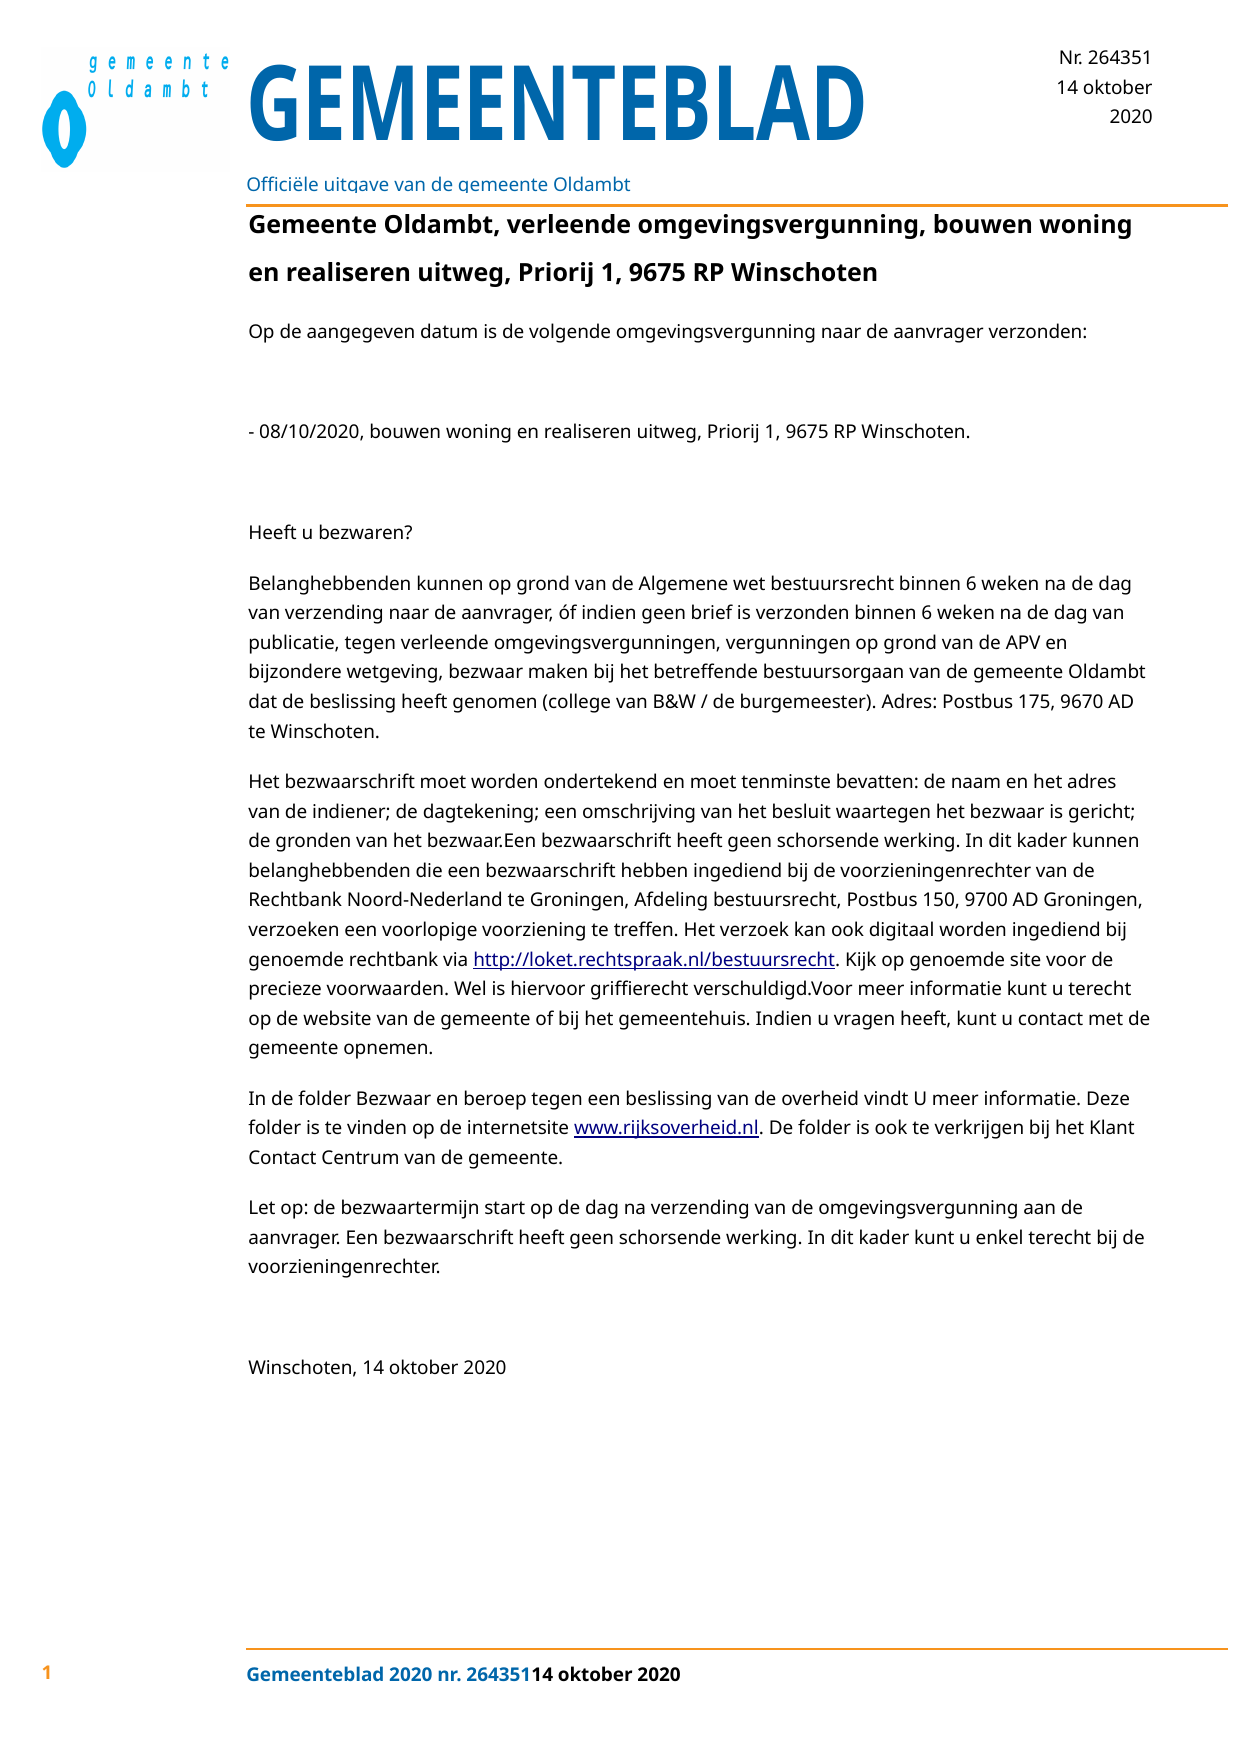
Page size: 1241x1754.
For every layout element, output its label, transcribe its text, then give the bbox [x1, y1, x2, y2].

text Let op: de bezwaartermijn start op de dag na verzending van de omgevingsvergunning aan de aanvrager. Een bezwaarschrift heeft geen schorsende werking. In dit kader kunt u enkel terecht bij de voorzieningenrechter. [248, 1194, 1152, 1279]
picture [41, 47, 231, 172]
text Het bezwaarschrift moet worden ondertekend en moet tenminste bevatten: de naam en het adres van de indiener; de dagtekening; een omschrijving van het besluit waartegen het bezwaar is gericht; de gronden van het bezwaar.Een bezwaarschrift heeft geen schorsende werking. In dit kader kunnen belanghebbenden die een bezwaarschrift hebben ingediend bij de voorzieningenrechter van de Rechtbank Noord-Nederland te Groningen, Afdeling bestuursrecht, Postbus 150, 9700 AD Groningen, verzoeken een voorlopige voorziening te treffen. Het verzoek kan ook digitaal worden ingediend bij genoemde rechtbank via http://loket.rechtspraak.nl/bestuursrecht. Kijk op genoemde site voor de precieze voorwaarden. Wel is hiervoor griffierecht verschuldigd.Voor meer informatie kunt u terecht op de website van de gemeente of bij het gemeentehuis. Indien u vragen heeft, kunt u contact met de gemeente opnemen. [248, 768, 1152, 1060]
text - 08/10/2020, bouwen woning en realiseren uitweg, Priorij 1, 9675 RP Winschoten. [248, 419, 1152, 444]
text Op de aangegeven datum is de volgende omgevingsvergunning naar de aanvrager verzonden: [248, 318, 1152, 344]
text Gemeente Oldambt, verleende omgevingsvergunning, bouwen woning en realiseren uitweg, Priorij 1, 9675 RP Winschoten [248, 207, 1152, 288]
text Belanghebbenden kunnen op grond van de Algemene wet bestuursrecht binnen 6 weken na de dag van verzending naar de aanvrager, óf indien geen brief is verzonden binnen 6 weken na de dag van publicatie, tegen verleende omgevingsvergunningen, vergunningen op grond van de APV en bijzondere wetgeving, bezwaar maken bij het betreffende bestuursorgaan van de gemeente Oldambt dat de beslissing heeft genomen (college van B&W / de burgemeester). Adres: Postbus 175, 9670 AD te Winschoten. [248, 570, 1152, 744]
text In de folder Bezwaar en beroep tegen een beslissing van de overheid vindt U meer informatie. Deze folder is te vinden op de internetsite www.rijksoverheid.nl. De folder is ook te verkrijgen bij het Klant Contact Centrum van de gemeente. [248, 1085, 1152, 1170]
text Heeft u bezwaren? [248, 519, 1152, 545]
text Winschoten, 14 oktober 2020 [248, 1354, 1152, 1380]
